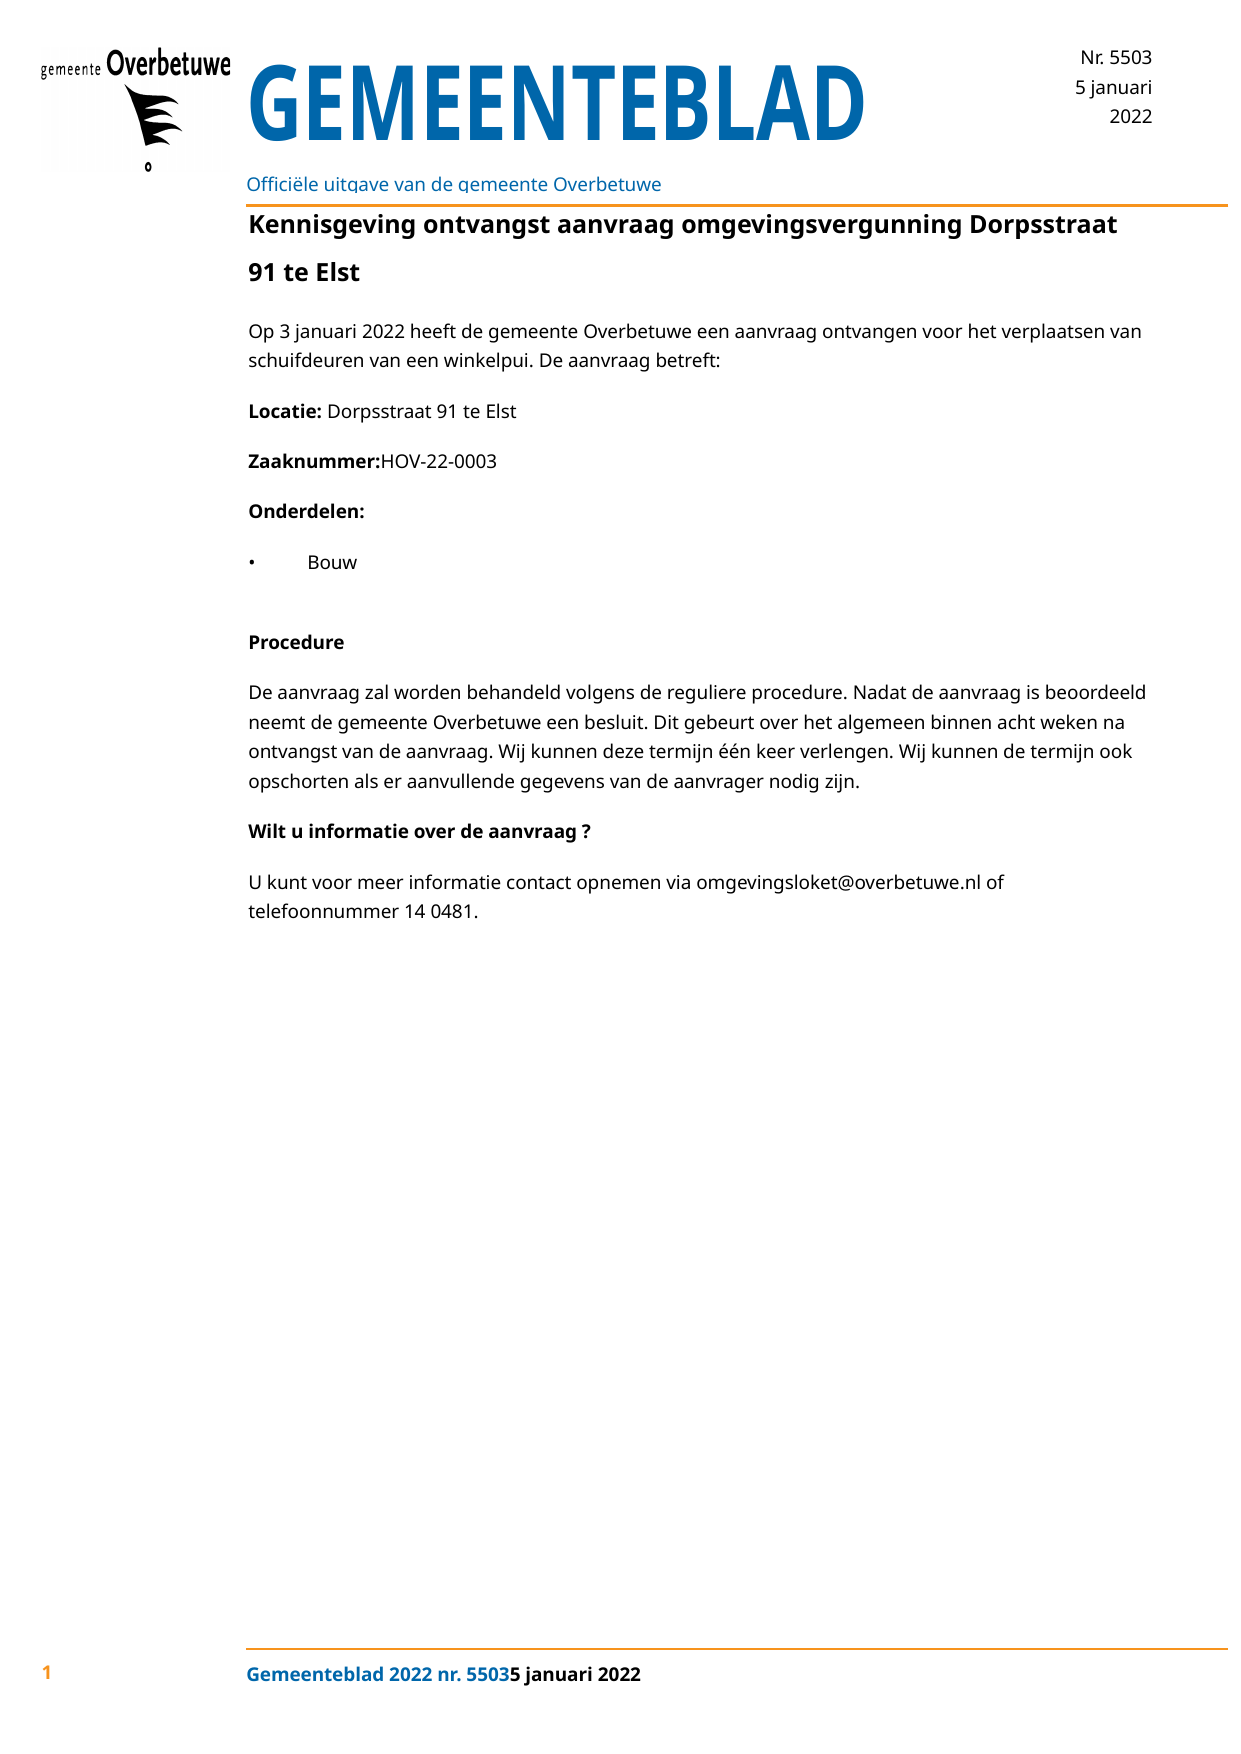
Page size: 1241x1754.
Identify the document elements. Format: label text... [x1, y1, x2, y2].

picture [41, 47, 231, 172]
text De aanvraag zal worden behandeld volgens de reguliere procedure. Nadat de aanvraag is beoordeeld neemt de gemeente Overbetuwe een besluit. Dit gebeurt over het algemeen binnen acht weken na ontvangst van de aanvraag. Wij kunnen deze termijn één keer verlengen. Wij kunnen de termijn ook opschorten als er aanvullende gegevens van de aanvrager nodig zijn. [248, 679, 1152, 794]
text Locatie: Dorpsstraat 91 te Elst [248, 398, 1152, 424]
text U kunt voor meer informatie contact opnemen via omgevingsloket@overbetuwe.nl of telefoonnummer 14 0481. [248, 869, 1152, 924]
text Zaaknummer:HOV-22-0003 [248, 448, 1152, 474]
list Bouw [248, 549, 1152, 575]
text Kennisgeving ontvangst aanvraag omgevingsvergunning Dorpsstraat 91 te Elst [248, 207, 1152, 288]
text Wilt u informatie over de aanvraag ? [248, 819, 1152, 844]
text Op 3 januari 2022 heeft de gemeente Overbetuwe een aanvraag ontvangen voor het verplaatsen van schuifdeuren van een winkelpui. De aanvraag betreft: [248, 318, 1152, 373]
text Onderdelen: [248, 499, 1152, 524]
text Procedure [248, 629, 1152, 655]
